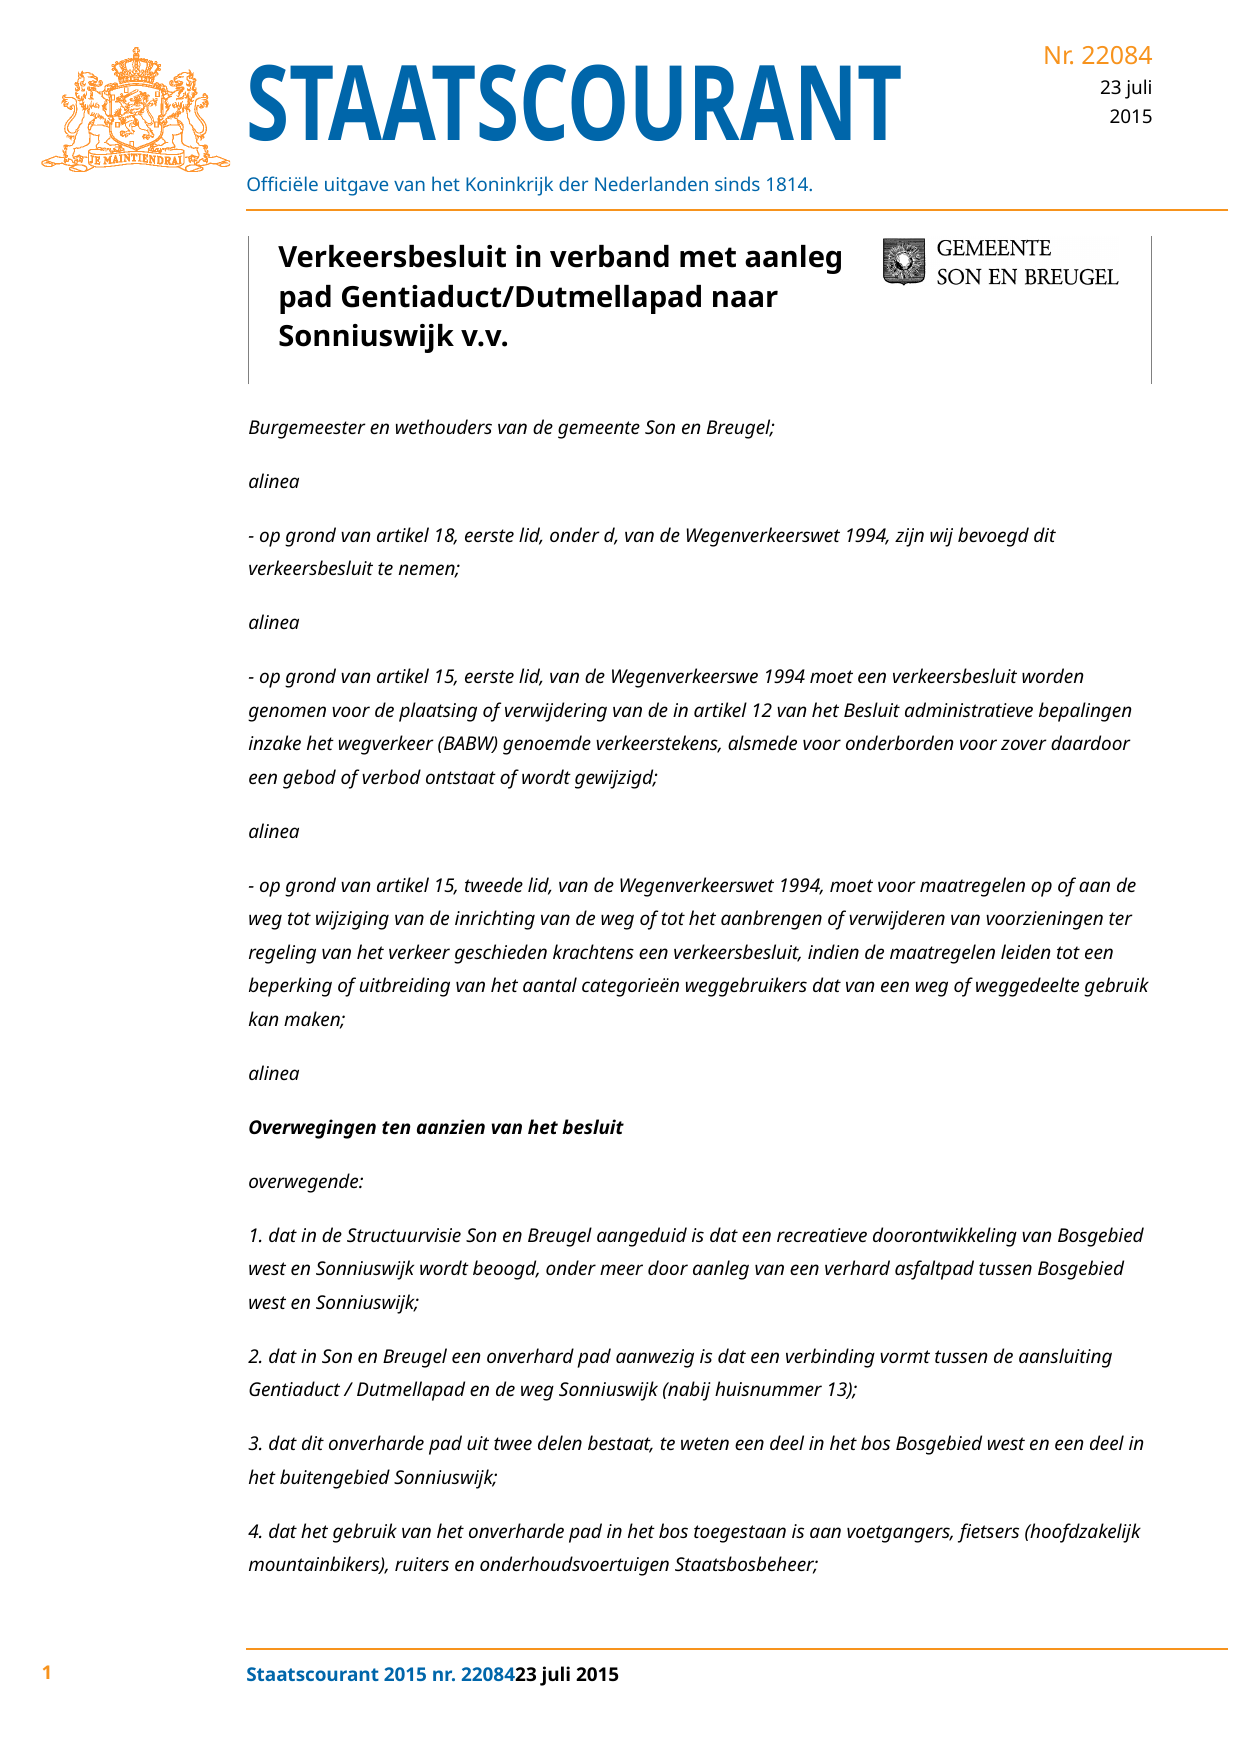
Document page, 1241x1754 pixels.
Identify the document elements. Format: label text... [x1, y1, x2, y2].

text alinea­ [248, 1060, 1152, 1086]
text alinea­ [248, 468, 1152, 494]
text 2. dat in Son en Breugel een onverhard pad aanwezig is dat een verbinding vormt tussen de aansluiting Gentiaduct / Dutmellapad en de weg Sonniuswijk (nabij huisnummer 13); [248, 1343, 1152, 1402]
picture [882, 236, 1119, 286]
text alinea­ [248, 818, 1152, 844]
text 4. dat het gebruik van het onverharde pad in het bos toegestaan is aan voetgangers, fietsers (hoofdzakelijk mountainbikers), ruiters en onderhoudsvoertuigen Staatsbosbeheer; [248, 1518, 1152, 1577]
text overwegende: [248, 1168, 1152, 1194]
text - op grond van artikel 18, eerste lid, onder d, van de Wegenverkeerswet 1994, zijn wij bevoegd dit verkeersbesluit te nemen; [248, 522, 1152, 581]
picture [41, 47, 231, 172]
text - op grond van artikel 15, tweede lid, van de Wegenverkeerswet 1994, moet voor maatregelen op of aan de weg tot wijziging van de inrichting van de weg of tot het aanbrengen of verwijderen van voorzieningen ter regeling van het verkeer geschieden krachtens een verkeersbesluit, indien de maatregelen leiden tot een beperking of uitbreiding van het aantal categorieën weggebruikers dat van een weg of weggedeelte gebruik kan maken; [248, 872, 1152, 1032]
text Burgemeester en wethouders van de gemeente Son en Breugel; [248, 414, 1152, 440]
text - op grond van artikel 15, eerste lid, van de Wegenverkeerswe 1994 moet een verkeersbesluit worden genomen voor de plaatsing of verwijdering van de in artikel 12 van het Besluit administratieve bepalingen inzake het wegverkeer (BABW) genoemde verkeerstekens, alsmede voor onderborden voor zover daardoor een gebod of verbod ontstaat of wordt gewijzigd; [248, 664, 1152, 790]
text alinea­ [248, 609, 1152, 635]
table_header [850, 236, 1151, 384]
text Overwegingen ten aanzien van het besluit [248, 1114, 1152, 1140]
table_header Verkeersbesluit in verband met aanleg pad Gentiaduct/Dutmellapad naar Sonniuswijk v.v. [249, 236, 850, 384]
text 3. dat dit onverharde pad uit twee delen bestaat, te weten een deel in het bos Bosgebied west en een deel in het buitengebied Sonniuswijk; [248, 1431, 1152, 1490]
text 1. dat in de Structuurvisie Son en Breugel aangeduid is dat een recreatieve doorontwikkeling van Bosgebied west en Sonniuswijk wordt beoogd, onder meer door aanleg van een verhard asfaltpad tussen Bosgebied west en Sonniuswijk; [248, 1222, 1152, 1315]
